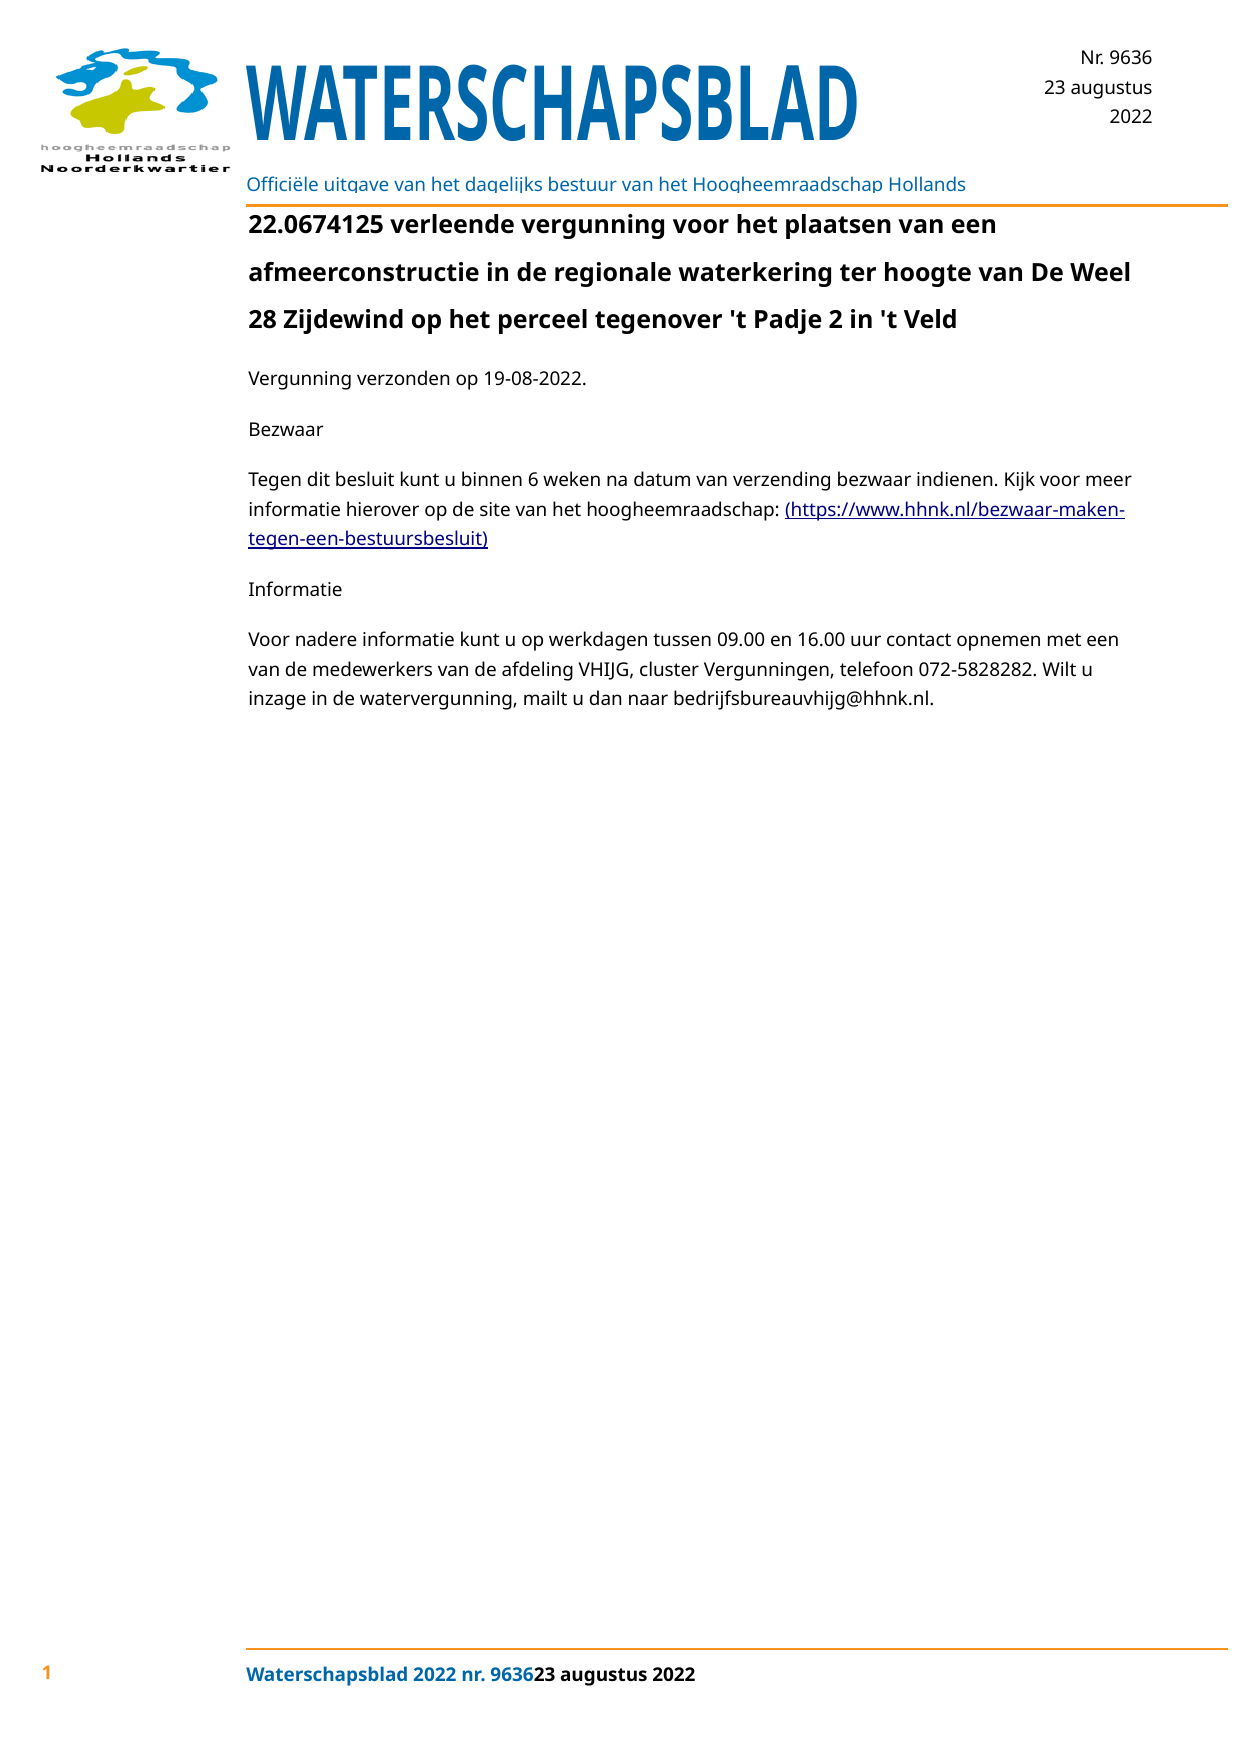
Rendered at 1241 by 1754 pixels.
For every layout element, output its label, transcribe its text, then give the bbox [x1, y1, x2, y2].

text Bezwaar [248, 416, 1152, 442]
text Voor nadere informatie kunt u op werkdagen tussen 09.00 en 16.00 uur contact opnemen met een van de medewerkers van de afdeling VHIJG, cluster Vergunningen, telefoon 072-5828282. Wilt u inzage in de watervergunning, mailt u dan naar bedrijfsbureauvhijg@hhnk.nl. [248, 626, 1152, 711]
text Tegen dit besluit kunt u binnen 6 weken na datum van verzending bezwaar indienen. Kijk voor meer informatie hierover op de site van het hoogheemraadschap: (https://www.hhnk.nl/bezwaar-maken-tegen-een-bestuursbesluit) [248, 466, 1152, 551]
picture [41, 47, 231, 172]
text 22.0674125 verleende vergunning voor het plaatsen van een afmeerconstructie in de regionale waterkering ter hoogte van De Weel 28 Zijdewind op het perceel tegenover 't Padje 2 in 't Veld [248, 207, 1152, 336]
text Vergunning verzonden op 19-08-2022. [248, 366, 1152, 391]
text Informatie [248, 576, 1152, 602]
